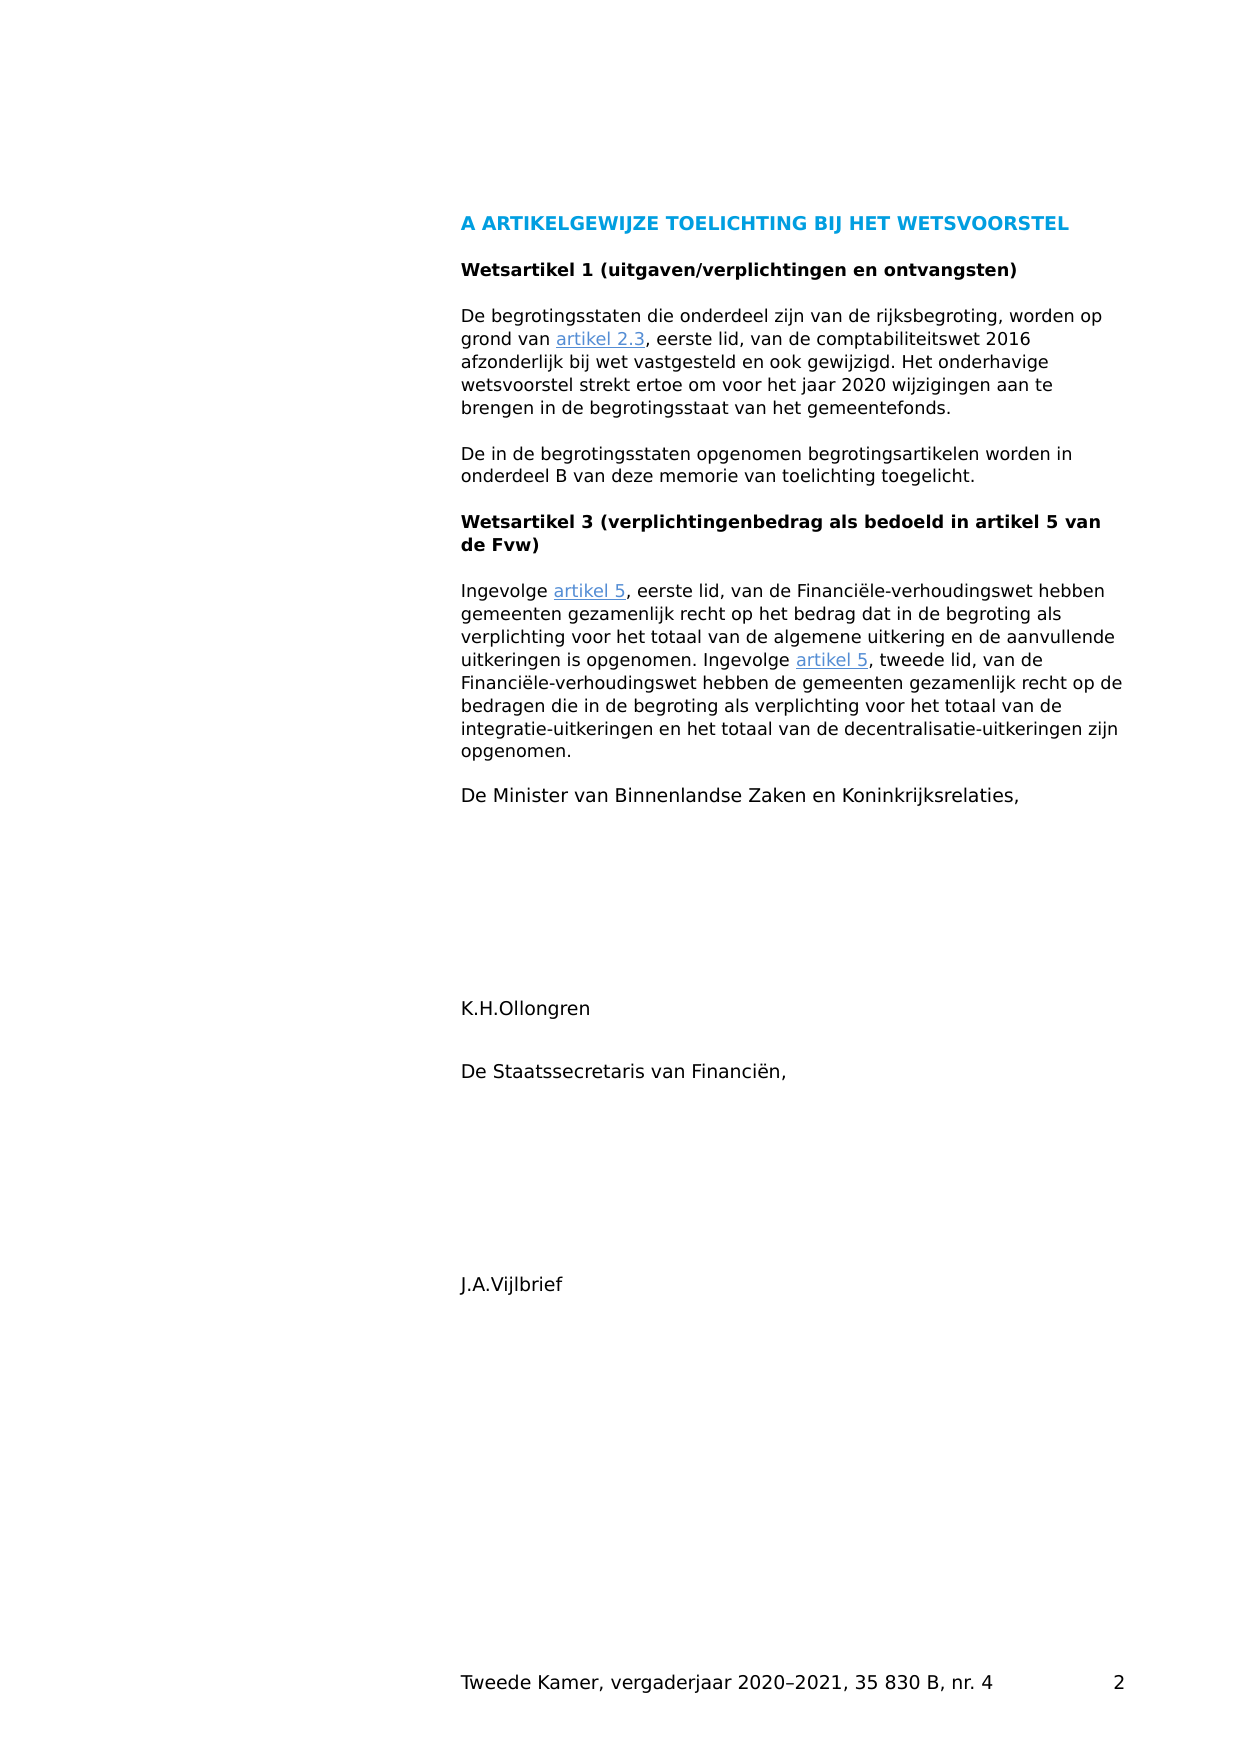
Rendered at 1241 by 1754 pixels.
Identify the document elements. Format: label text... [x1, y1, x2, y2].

text De begrotingsstaten die onderdeel zijn van de rijksbegroting, worden op grond van artikel 2.3, eerste lid, van de comptabiliteitswet 2016 afzonderlijk bij wet vastgesteld en ook gewijzigd. Het onderhavige wetsvoorstel strekt ertoe om voor het jaar 2020 wijzigingen aan te brengen in de begrotingsstaat van het gemeentefonds. [461, 304, 1125, 419]
text De in de begrotingsstaten opgenomen begrotingsartikelen worden in onderdeel B van deze memorie van toelichting toegelicht. [461, 442, 1125, 487]
text J.A.Vijlbrief [461, 1273, 1125, 1296]
title A Artikelgewijze toelichting bij het wetsvoorstel [461, 213, 1125, 235]
text De Minister van Binnenlandse Zaken en Koninkrijksrelaties, [461, 785, 1125, 807]
text Wetsartikel 3 (verplichtingenbedrag als bedoeld in artikel 5 van de Fvw) [461, 510, 1125, 556]
text De Staatssecretaris van Financiën, [461, 1061, 1125, 1083]
text K.H.Ollongren [461, 998, 1125, 1020]
text Wetsartikel 1 (uitgaven/verplichtingen en ontvangsten) [461, 258, 1125, 281]
text Ingevolge artikel 5, eerste lid, van de Financiële-verhoudingswet hebben gemeenten gezamenlijk recht op het bedrag dat in de begroting als verplichting voor het totaal van de algemene uitkering en de aanvullende uitkeringen is opgenomen. Ingevolge artikel 5, tweede lid, van de Financiële-verhoudingswet hebben de gemeenten gezamenlijk recht op de bedragen die in de begroting als verplichting voor het totaal van de integratie-uitkeringen en het totaal van de decentralisatie-uitkeringen zijn opgenomen. [461, 579, 1125, 762]
